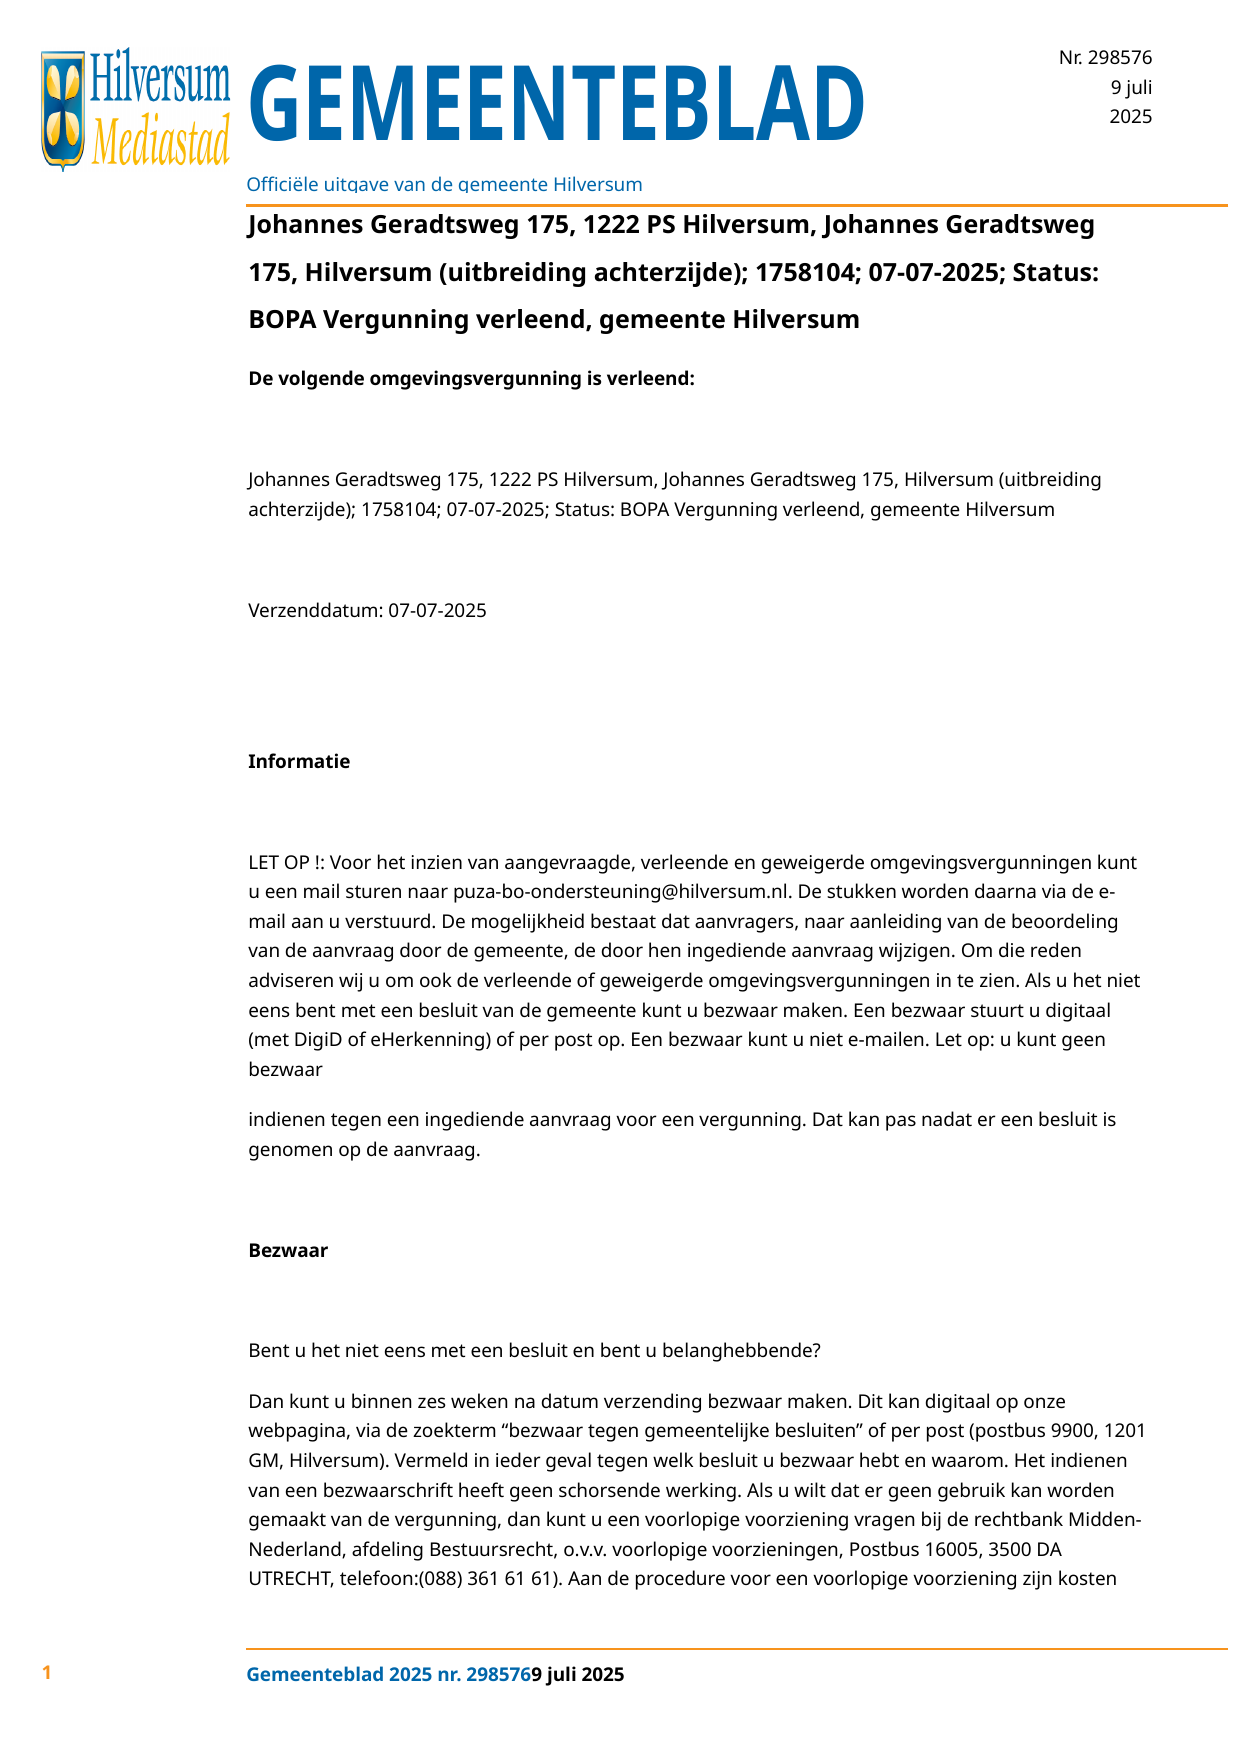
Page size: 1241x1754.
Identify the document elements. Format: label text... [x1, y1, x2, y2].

text De volgende omgevingsvergunning is verleend: [248, 366, 1152, 391]
text Johannes Geradtsweg 175, 1222 PS Hilversum, Johannes Geradtsweg 175, Hilversum (uitbreiding achterzijde); 1758104; 07-07-2025; Status: BOPA Vergunning verleend, gemeente Hilversum [248, 466, 1152, 522]
text LET OP !: Voor het inzien van aangevraagde, verleende en geweigerde omgevingsvergunningen kunt u een mail sturen naar puza-bo-ondersteuning@hilversum.nl. De stukken worden daarna via de e-mail aan u verstuurd. De mogelijkheid bestaat dat aanvragers, naar aanleiding van de beoordeling van de aanvraag door de gemeente, de door hen ingediende aanvraag wijzigen. Om die reden adviseren wij u om ook de verleende of geweigerde omgevingsvergunningen in te zien. Als u het niet eens bent met een besluit van de gemeente kunt u bezwaar maken. Een bezwaar stuurt u digitaal (met DigiD of eHerkenning) of per post op. Een bezwaar kunt u niet e-mailen. Let op: u kunt geen bezwaar [248, 849, 1152, 1082]
text Bezwaar [248, 1237, 1152, 1262]
text Informatie [248, 748, 1152, 774]
picture [41, 47, 231, 172]
text Bent u het niet eens met een besluit en bent u belanghebbende? [248, 1338, 1152, 1363]
text Verzenddatum: 07-07-2025 [248, 597, 1152, 622]
text Dan kunt u binnen zes weken na datum verzending bezwaar maken. Dit kan digitaal op onze webpagina, via de zoekterm “bezwaar tegen gemeentelijke besluiten” of per post (postbus 9900, 1201 GM, Hilversum). Vermeld in ieder geval tegen welk besluit u bezwaar hebt en waarom. Het indienen van een bezwaarschrift heeft geen schorsende werking. Als u wilt dat er geen gebruik kan worden gemaakt van de vergunning, dan kunt u een voorlopige voorziening vragen bij de rechtbank Midden-Nederland, afdeling Bestuursrecht, o.v.v. voorlopige voorzieningen, Postbus 16005, 3500 DA UTRECHT, telefoon:(088) 361 61 61). Aan de procedure voor een voorlopige voorziening zijn kosten [248, 1388, 1152, 1591]
text Johannes Geradtsweg 175, 1222 PS Hilversum, Johannes Geradtsweg 175, Hilversum (uitbreiding achterzijde); 1758104; 07-07-2025; Status: BOPA Vergunning verleend, gemeente Hilversum [248, 207, 1152, 336]
text indienen tegen een ingediende aanvraag voor een vergunning. Dat kan pas nadat er een besluit is genomen op de aanvraag. [248, 1106, 1152, 1162]
